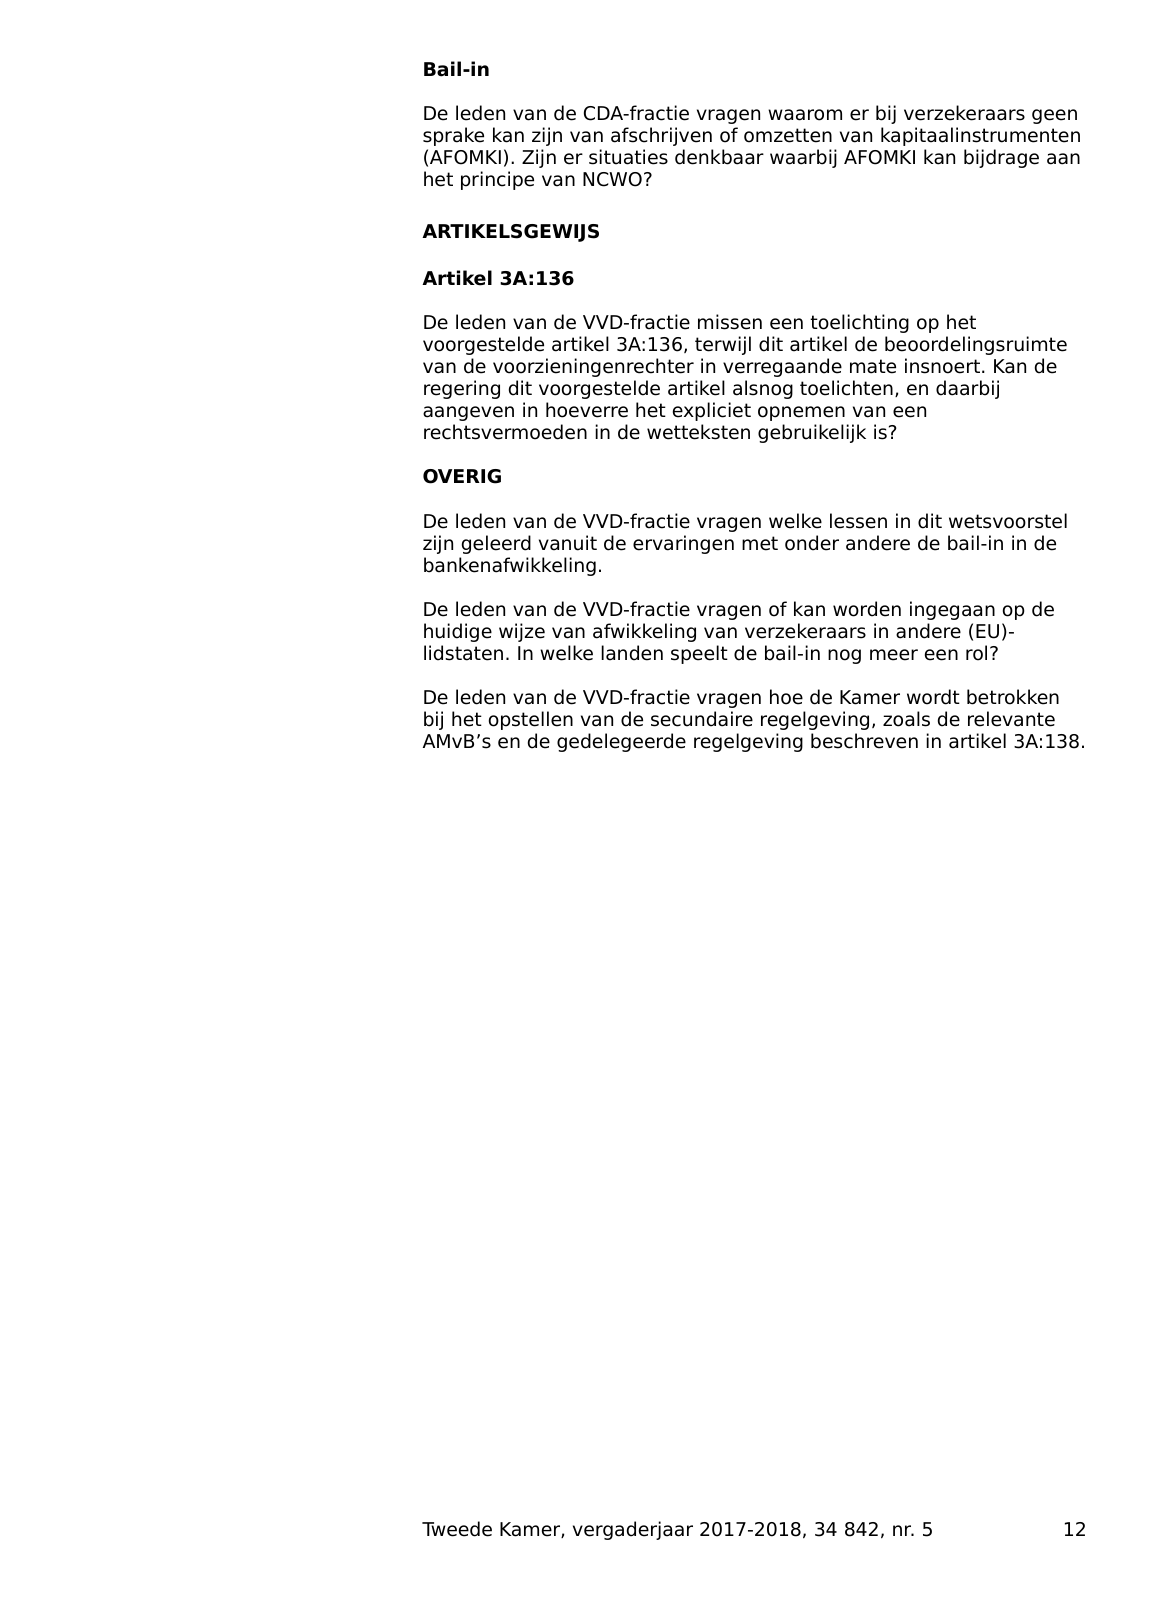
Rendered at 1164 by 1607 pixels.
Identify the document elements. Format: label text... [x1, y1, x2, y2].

subtitle Artikel 3A:136 [422, 268, 1087, 290]
subtitle Bail-in [422, 59, 1087, 81]
text De leden van de VVD-fractie vragen of kan worden ingegaan op de huidige wijze van afwikkeling van verzekeraars in andere (EU)-lidstaten. In welke landen speelt de bail-in nog meer een rol? [422, 599, 1087, 664]
text De leden van de VVD-fractie vragen welke lessen in dit wetsvoorstel zijn geleerd vanuit de ervaringen met onder andere de bail-in in de bankenafwikkeling. [422, 511, 1087, 576]
text De leden van de VVD-fractie missen een toelichting op het voorgestelde artikel 3A:136, terwijl dit artikel de beoordelingsruimte van de voorzieningenrechter in verregaande mate insnoert. Kan de regering dit voorgestelde artikel alsnog toelichten, en daarbij aangeven in hoeverre het expliciet opnemen van een rechtsvermoeden in de wetteksten gebruikelijk is? [422, 312, 1087, 444]
text De leden van de VVD-fractie vragen hoe de Kamer wordt betrokken bij het opstellen van de secundaire regelgeving, zoals de relevante AMvB’s en de gedelegeerde regelgeving beschreven in artikel 3A:138. [422, 687, 1087, 753]
subtitle OVERIG [422, 466, 1087, 488]
subtitle ARTIKELSGEWIJS [422, 221, 1087, 243]
text De leden van de CDA-fractie vragen waarom er bij verzekeraars geen sprake kan zijn van afschrijven of omzetten van kapitaalinstrumenten (AFOMKI). Zijn er situaties denkbaar waarbij AFOMKI kan bijdrage aan het principe van NCWO? [422, 103, 1087, 191]
